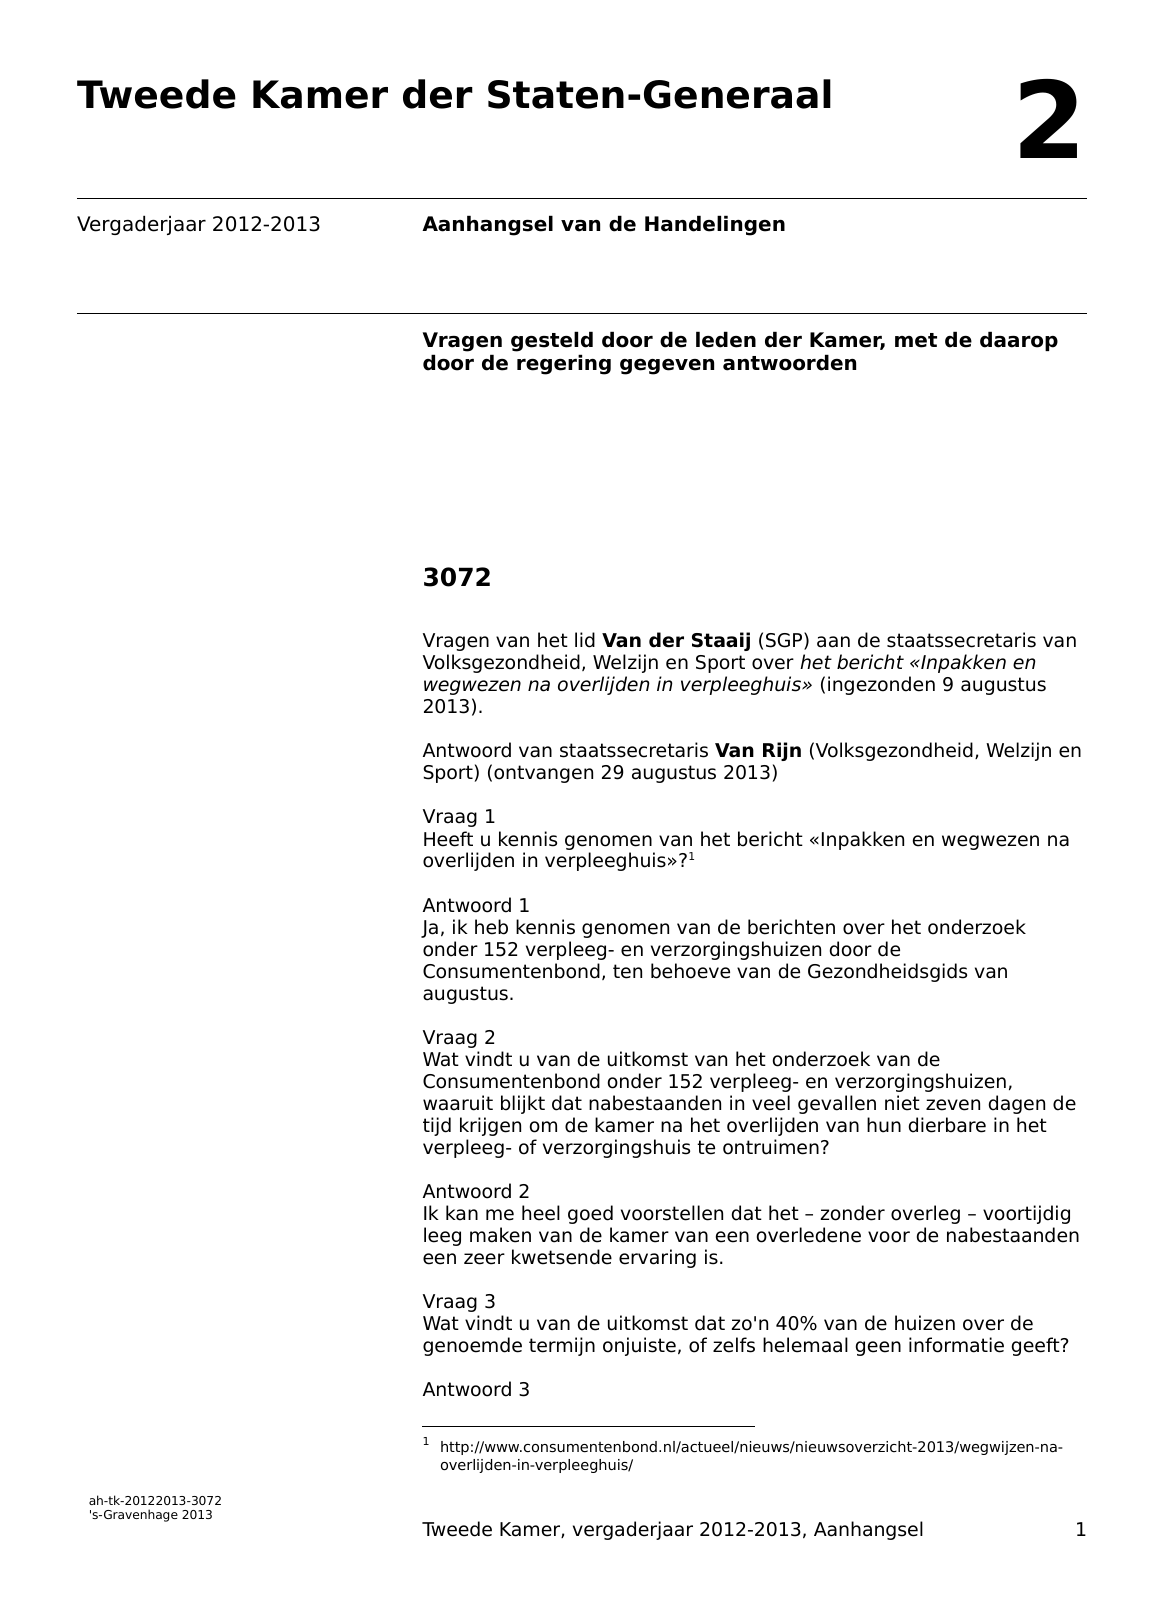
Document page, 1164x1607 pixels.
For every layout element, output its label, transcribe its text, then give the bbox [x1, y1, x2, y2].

text Antwoord 1 [422, 894, 1087, 917]
table_cell Vragen gesteld door de leden der Kamer, met de daarop door de regering gegeven antwoorden [422, 314, 1087, 375]
text Vraag 1 [422, 806, 1087, 828]
table_header Tweede Kamer der Staten-Generaal [77, 59, 886, 198]
text Heeft u kennis genomen van het bericht «Inpakken en wegwezen na overlijden in verpleeghuis»? [422, 828, 1087, 872]
table_header 2 [886, 59, 1087, 198]
text ah-tk-20122013-3072 [88, 1494, 323, 1508]
text Vraag 2 [422, 1027, 1087, 1049]
text 's-Gravenhage 2013 [88, 1508, 323, 1522]
table_cell [77, 314, 422, 375]
text 3072 [422, 563, 1087, 592]
text Antwoord 3 [422, 1379, 1087, 1401]
text Wat vindt u van de uitkomst dat zo'n 40% van de huizen over de genoemde termijn onjuiste, of zelfs helemaal geen informatie geeft? [422, 1313, 1087, 1357]
text Vraag 3 [422, 1291, 1087, 1313]
text Vragen van het lid Van der Staaij (SGP) aan de staatssecretaris van Volksgezondheid, Welzijn en Sport over het bericht «Inpakken en wegwezen na overlijden in verpleeghuis» (ingezonden 9 augustus 2013). [422, 630, 1087, 718]
text http://www.consumentenbond.nl/actueel/nieuws/nieuwsoverzicht-2013/wegwijzen-na-overlijden-in-verpleeghuis/ [422, 1435, 1087, 1474]
text Ik kan me heel goed voorstellen dat het – zonder overleg – voortijdig leeg maken van de kamer van een overledene voor de nabestaanden een zeer kwetsende ervaring is. [422, 1203, 1087, 1269]
text Ja, ik heb kennis genomen van de berichten over het onderzoek onder 152 verpleeg- en verzorgingshuizen door de Consumentenbond, ten behoeve van de Gezondheidsgids van augustus. [422, 917, 1087, 1004]
table_cell Vergaderjaar 2012-2013 [77, 199, 422, 313]
text Antwoord 2 [422, 1181, 1087, 1203]
text Wat vindt u van de uitkomst van het onderzoek van de Consumentenbond onder 152 verpleeg- en verzorgingshuizen, waaruit blijkt dat nabestaanden in veel gevallen niet zeven dagen de tijd krijgen om de kamer na het overlijden van hun dierbare in het verpleeg- of verzorgingshuis te ontruimen? [422, 1049, 1087, 1158]
table_cell Aanhangsel van de Handelingen [422, 199, 1087, 313]
text Antwoord van staatssecretaris Van Rijn (Volksgezondheid, Welzijn en Sport) (ontvangen 29 augustus 2013) [422, 740, 1087, 784]
